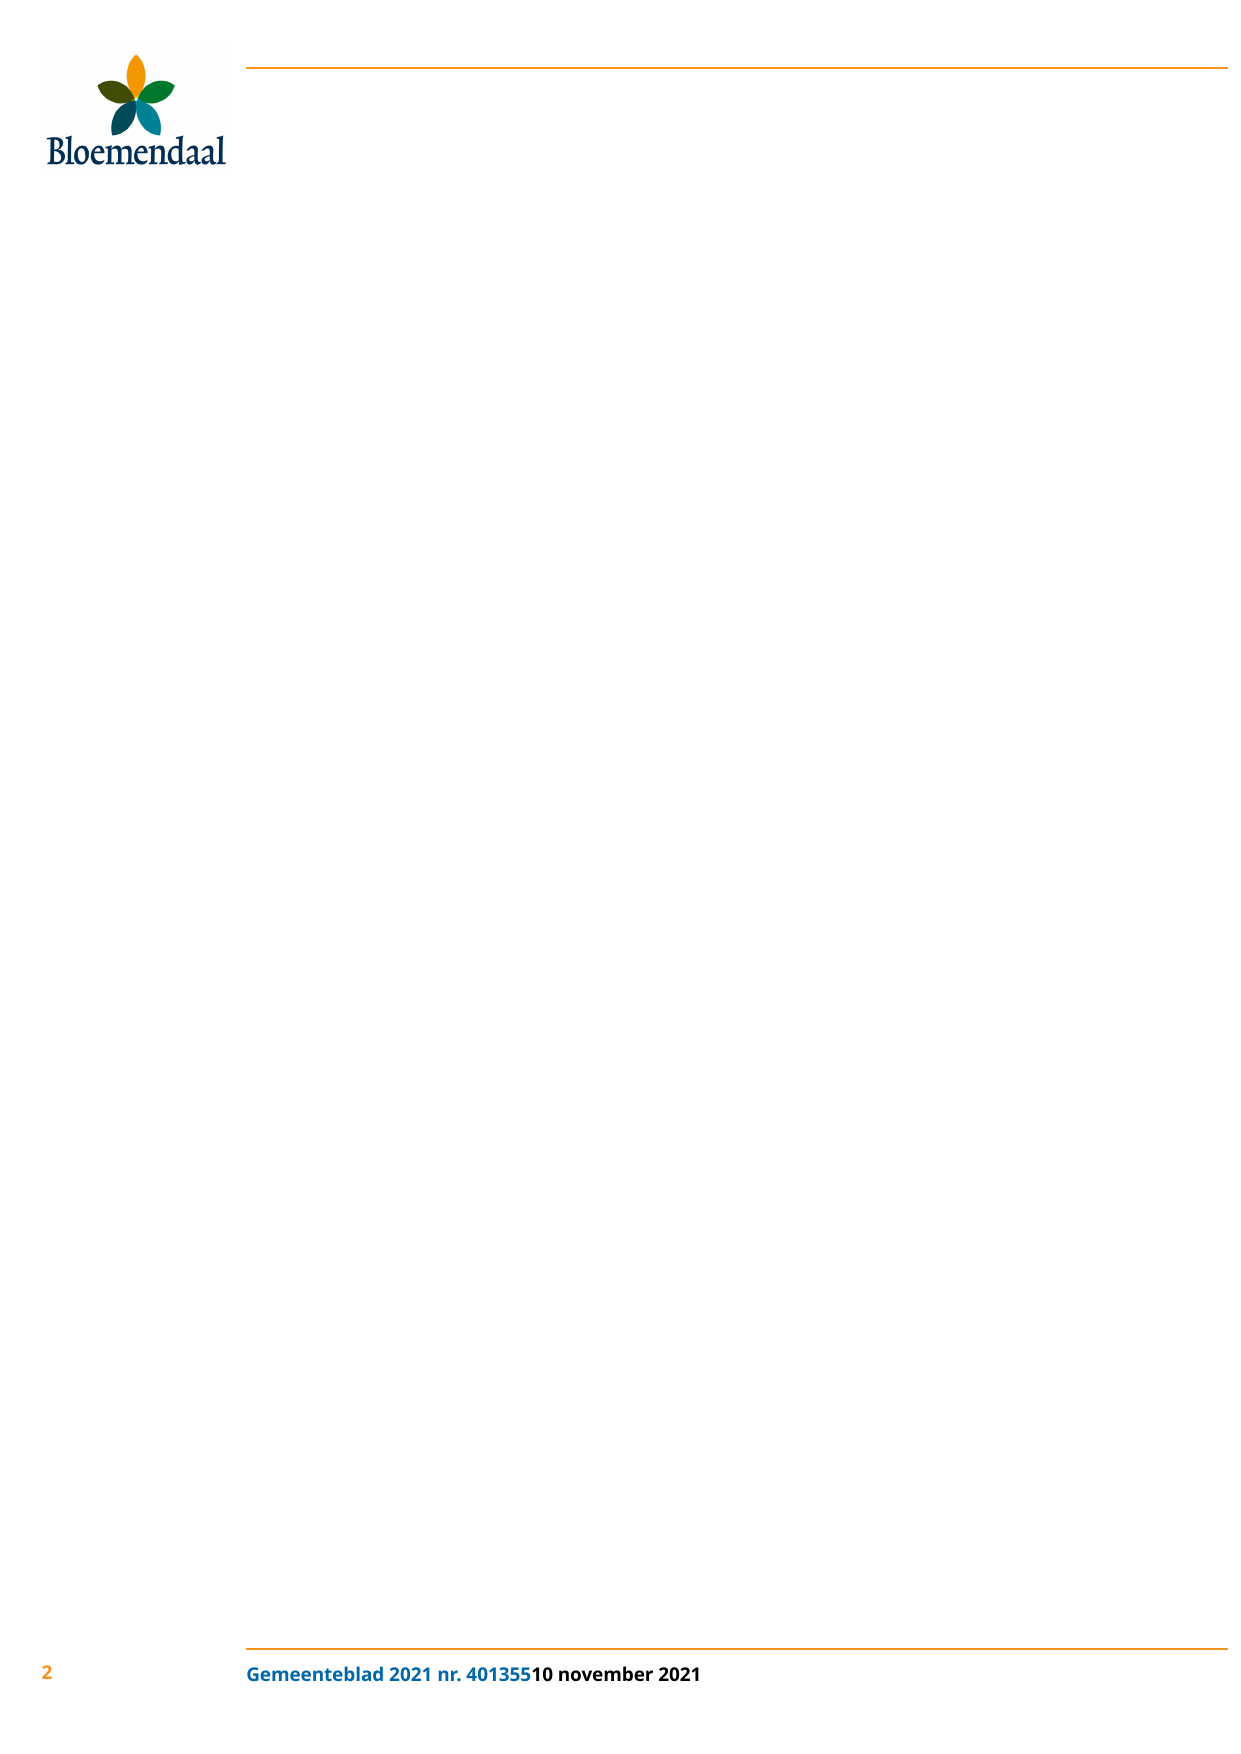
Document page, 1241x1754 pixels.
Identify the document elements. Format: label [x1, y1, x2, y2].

picture [41, 47, 231, 172]
